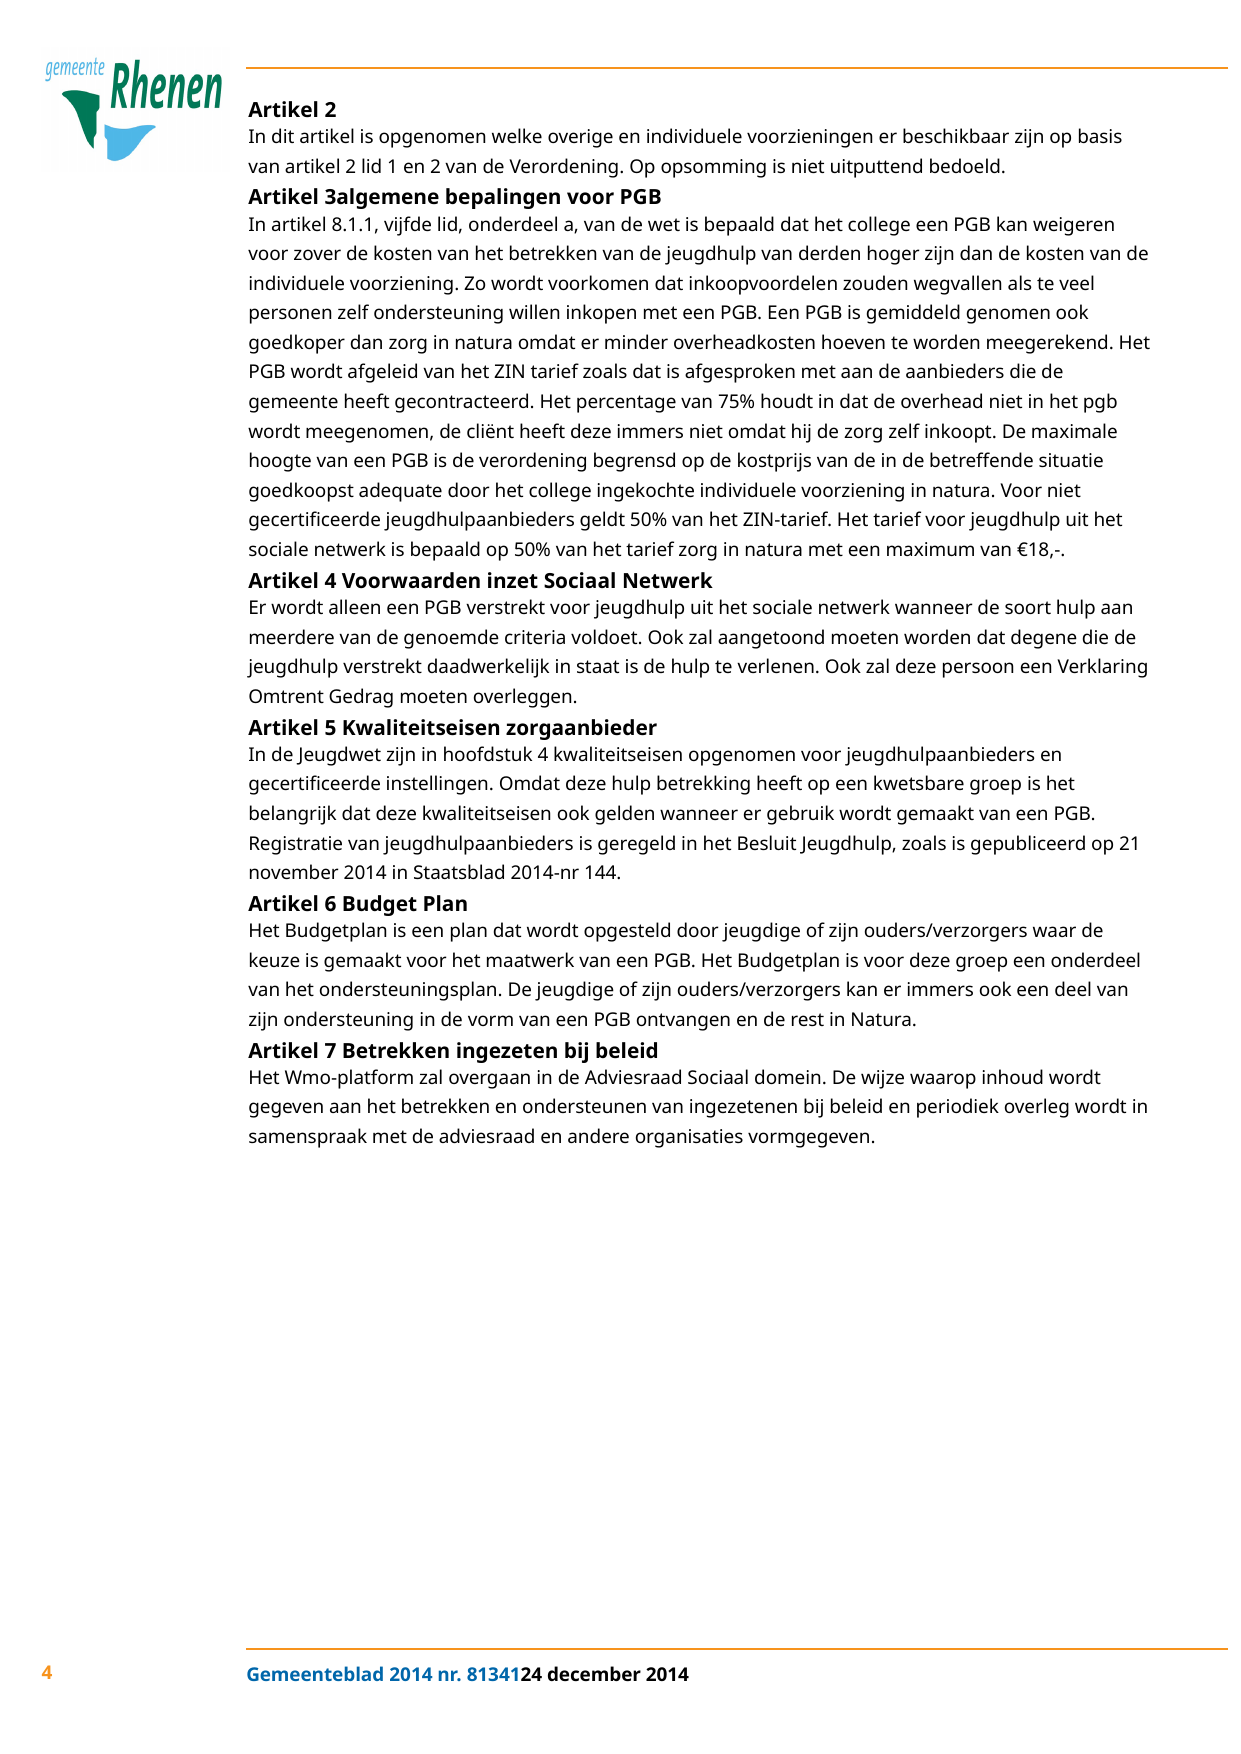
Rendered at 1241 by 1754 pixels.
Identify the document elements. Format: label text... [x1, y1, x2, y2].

text Het Wmo-platform zal overgaan in de Adviesraad Sociaal domein. De wijze waarop inhoud wordt gegeven aan het betrekken en ondersteunen van ingezetenen bij beleid en periodiek overleg wordt in samenspraak met de adviesraad en andere organisaties vormgegeven. [248, 1064, 1152, 1149]
text Het Budgetplan is een plan dat wordt opgesteld door jeugdige of zijn ouders/verzorgers waar de keuze is gemaakt voor het maatwerk van een PGB. Het Budgetplan is voor deze groep een onderdeel van het ondersteuningsplan. De jeugdige of zijn ouders/verzorgers kan er immers ook een deel van zijn ondersteuning in de vorm van een PGB ontvangen en de rest in Natura. [248, 917, 1152, 1032]
text Artikel 7 Betrekken ingezeten bij beleid [248, 1036, 1152, 1064]
text Artikel 4 Voorwaarden inzet Sociaal Netwerk [248, 566, 1152, 594]
text Artikel 5 Kwaliteitseisen zorgaanbieder [248, 713, 1152, 741]
text Artikel 6 Budget Plan [248, 889, 1152, 917]
text Artikel 2 [248, 95, 1152, 123]
text In artikel 8.1.1, vijfde lid, onderdeel a, van de wet is bepaald dat het college een PGB kan weigeren voor zover de kosten van het betrekken van de jeugdhulp van derden hoger zijn dan de kosten van de individuele voorziening. Zo wordt voorkomen dat inkoopvoordelen zouden wegvallen als te veel personen zelf ondersteuning willen inkopen met een PGB. Een PGB is gemiddeld genomen ook goedkoper dan zorg in natura omdat er minder overheadkosten hoeven te worden meegerekend. Het PGB wordt afgeleid van het ZIN tarief zoals dat is afgesproken met aan de aanbieders die de gemeente heeft gecontracteerd. Het percentage van 75% houdt in dat de overhead niet in het pgb wordt meegenomen, de cliënt heeft deze immers niet omdat hij de zorg zelf inkoopt. De maximale hoogte van een PGB is de verordening begrensd op de kostprijs van de in de betreffende situatie goedkoopst adequate door het college ingekochte individuele voorziening in natura. Voor niet gecertificeerde jeugdhulpaanbieders geldt 50% van het ZIN-tarief. Het tarief voor jeugdhulp uit het sociale netwerk is bepaald op 50% van het tarief zorg in natura met een maximum van €18,-. [248, 211, 1152, 562]
text Artikel 3algemene bepalingen voor PGB [248, 182, 1152, 211]
picture [41, 47, 231, 172]
text In dit artikel is opgenomen welke overige en individuele voorzieningen er beschikbaar zijn op basis van artikel 2 lid 1 en 2 van de Verordening. Op opsomming is niet uitputtend bedoeld. [248, 123, 1152, 178]
text Er wordt alleen een PGB verstrekt voor jeugdhulp uit het sociale netwerk wanneer de soort hulp aan meerdere van de genoemde criteria voldoet. Ook zal aangetoond moeten worden dat degene die de jeugdhulp verstrekt daadwerkelijk in staat is de hulp te verlenen. Ook zal deze persoon een Verklaring Omtrent Gedrag moeten overleggen. [248, 594, 1152, 709]
text In de Jeugdwet zijn in hoofdstuk 4 kwaliteitseisen opgenomen voor jeugdhulpaanbieders en gecertificeerde instellingen. Omdat deze hulp betrekking heeft op een kwetsbare groep is het belangrijk dat deze kwaliteitseisen ook gelden wanneer er gebruik wordt gemaakt van een PGB. Registratie van jeugdhulpaanbieders is geregeld in het Besluit Jeugdhulp, zoals is gepubliceerd op 21 november 2014 in Staatsblad 2014-nr 144. [248, 741, 1152, 885]
